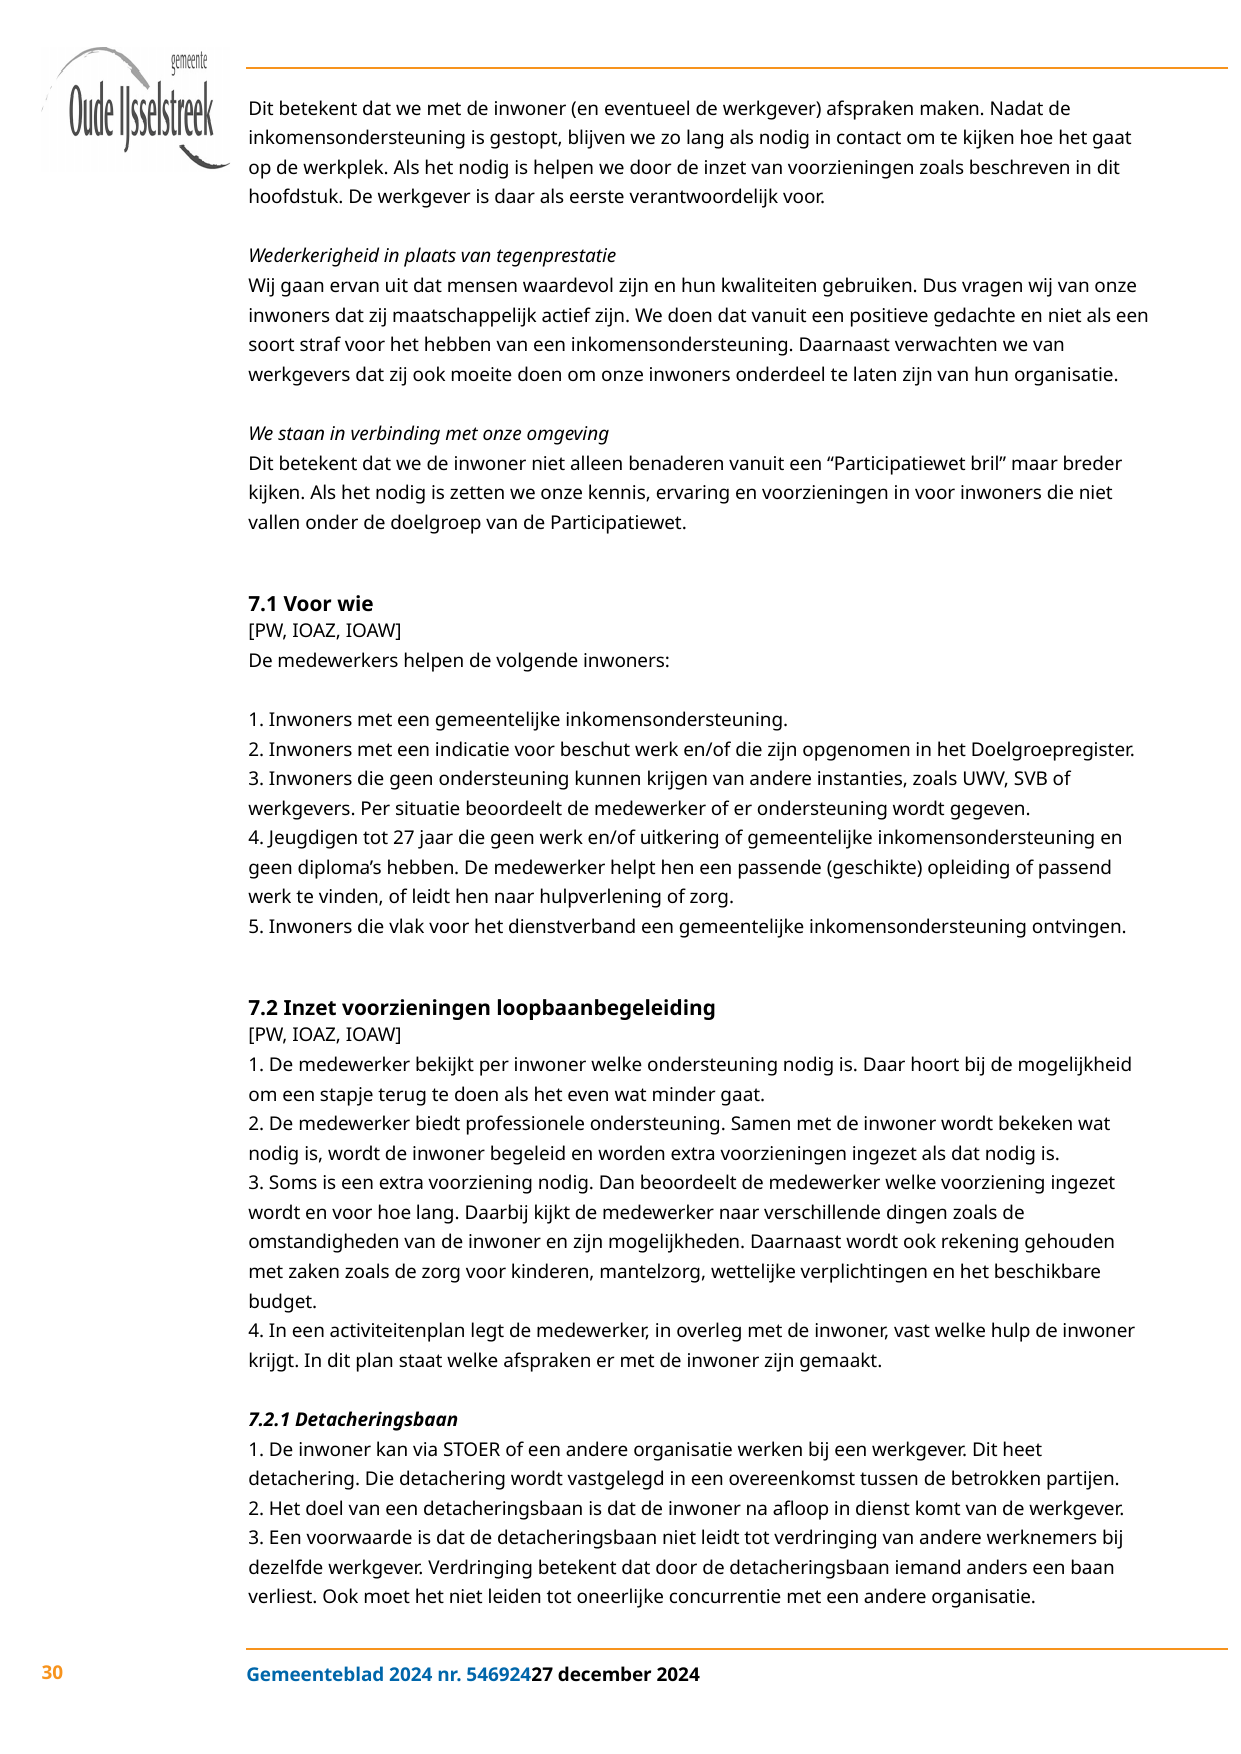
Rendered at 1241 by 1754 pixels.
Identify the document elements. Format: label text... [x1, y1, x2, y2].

text 7.2.1 Detacheringsbaan [248, 1406, 1152, 1432]
picture [41, 47, 231, 172]
text 4. In een activiteitenplan legt de medewerker, in overleg met de inwoner, vast welke hulp de inwoner krijgt. In dit plan staat welke afspraken er met de inwoner zijn gemaakt. [248, 1317, 1152, 1373]
text 7.1 Voor wie [248, 589, 1152, 617]
text Dit betekent dat we met de inwoner (en eventueel de werkgever) afspraken maken. Nadat de inkomensondersteuning is gestopt, blijven we zo lang als nodig in contact om te kijken hoe het gaat op de werkplek. Als het nodig is helpen we door de inzet van voorzieningen zoals beschreven in dit hoofdstuk. De werkgever is daar als eerste verantwoordelijk voor. [248, 95, 1152, 209]
text 3. Soms is een extra voorziening nodig. Dan beoordeelt de medewerker welke voorziening ingezet wordt en voor hoe lang. Daarbij kijkt de medewerker naar verschillende dingen zoals de omstandigheden van de inwoner en zijn mogelijkheden. Daarnaast wordt ook rekening gehouden met zaken zoals de zorg voor kinderen, mantelzorg, wettelijke verplichtingen en het beschikbare budget. [248, 1169, 1152, 1314]
text [PW, IOAZ, IOAW] [248, 1022, 1152, 1047]
text 2. De medewerker biedt professionele ondersteuning. Samen met de inwoner wordt bekeken wat nodig is, wordt de inwoner begeleid en worden extra voorzieningen ingezet als dat nodig is. [248, 1110, 1152, 1166]
text Wij gaan ervan uit dat mensen waardevol zijn en hun kwaliteiten gebruiken. Dus vragen wij van onze inwoners dat zij maatschappelijk actief zijn. We doen dat vanuit een positieve gedachte en niet als een soort straf voor het hebben van een inkomensondersteuning. Daarnaast verwachten we van werkgevers dat zij ook moeite doen om onze inwoners onderdeel te laten zijn van hun organisatie. [248, 272, 1152, 387]
text 3. Een voorwaarde is dat de detacheringsbaan niet leidt tot verdringing van andere werknemers bij dezelfde werkgever. Verdringing betekent dat door de detacheringsbaan iemand anders een baan verliest. Ook moet het niet leiden tot oneerlijke concurrentie met een andere organisatie. [248, 1524, 1152, 1609]
text [PW, IOAZ, IOAW] [248, 617, 1152, 643]
text 3. Inwoners die geen ondersteuning kunnen krijgen van andere instanties, zoals UWV, SVB of werkgevers. Per situatie beoordeelt de medewerker of er ondersteuning wordt gegeven. [248, 765, 1152, 821]
text 1. De inwoner kan via STOER of een andere organisatie werken bij een werkgever. Dit heet detachering. Die detachering wordt vastgelegd in een overeenkomst tussen de betrokken partijen. [248, 1436, 1152, 1491]
text 1. De medewerker bekijkt per inwoner welke ondersteuning nodig is. Daar hoort bij de mogelijkheid om een stapje terug te doen als het even wat minder gaat. [248, 1051, 1152, 1107]
text 7.2 Inzet voorzieningen loopbaanbegeleiding [248, 993, 1152, 1022]
text 2. Inwoners met een indicatie voor beschut werk en/of die zijn opgenomen in het Doelgroepregister. [248, 736, 1152, 761]
text De medewerkers helpen de volgende inwoners: [248, 647, 1152, 673]
text 2. Het doel van een detacheringsbaan is dat de inwoner na afloop in dienst komt van de werkgever. [248, 1495, 1152, 1521]
text 5. Inwoners die vlak voor het dienstverband een gemeentelijke inkomensondersteuning ontvingen. [248, 913, 1152, 939]
text We staan in verbinding met onze omgeving [248, 420, 1152, 446]
text 4. Jeugdigen tot 27 jaar die geen werk en/of uitkering of gemeentelijke inkomensondersteuning en geen diploma’s hebben. De medewerker helpt hen een passende (geschikte) opleiding of passend werk te vinden, of leidt hen naar hulpverlening of zorg. [248, 824, 1152, 909]
text 1. Inwoners met een gemeentelijke inkomensondersteuning. [248, 706, 1152, 732]
text Wederkerigheid in plaats van tegenprestatie [248, 243, 1152, 268]
text Dit betekent dat we de inwoner niet alleen benaderen vanuit een “Participatiewet bril” maar breder kijken. Als het nodig is zetten we onze kennis, ervaring en voorzieningen in voor inwoners die niet vallen onder de doelgroep van de Participatiewet. [248, 450, 1152, 535]
